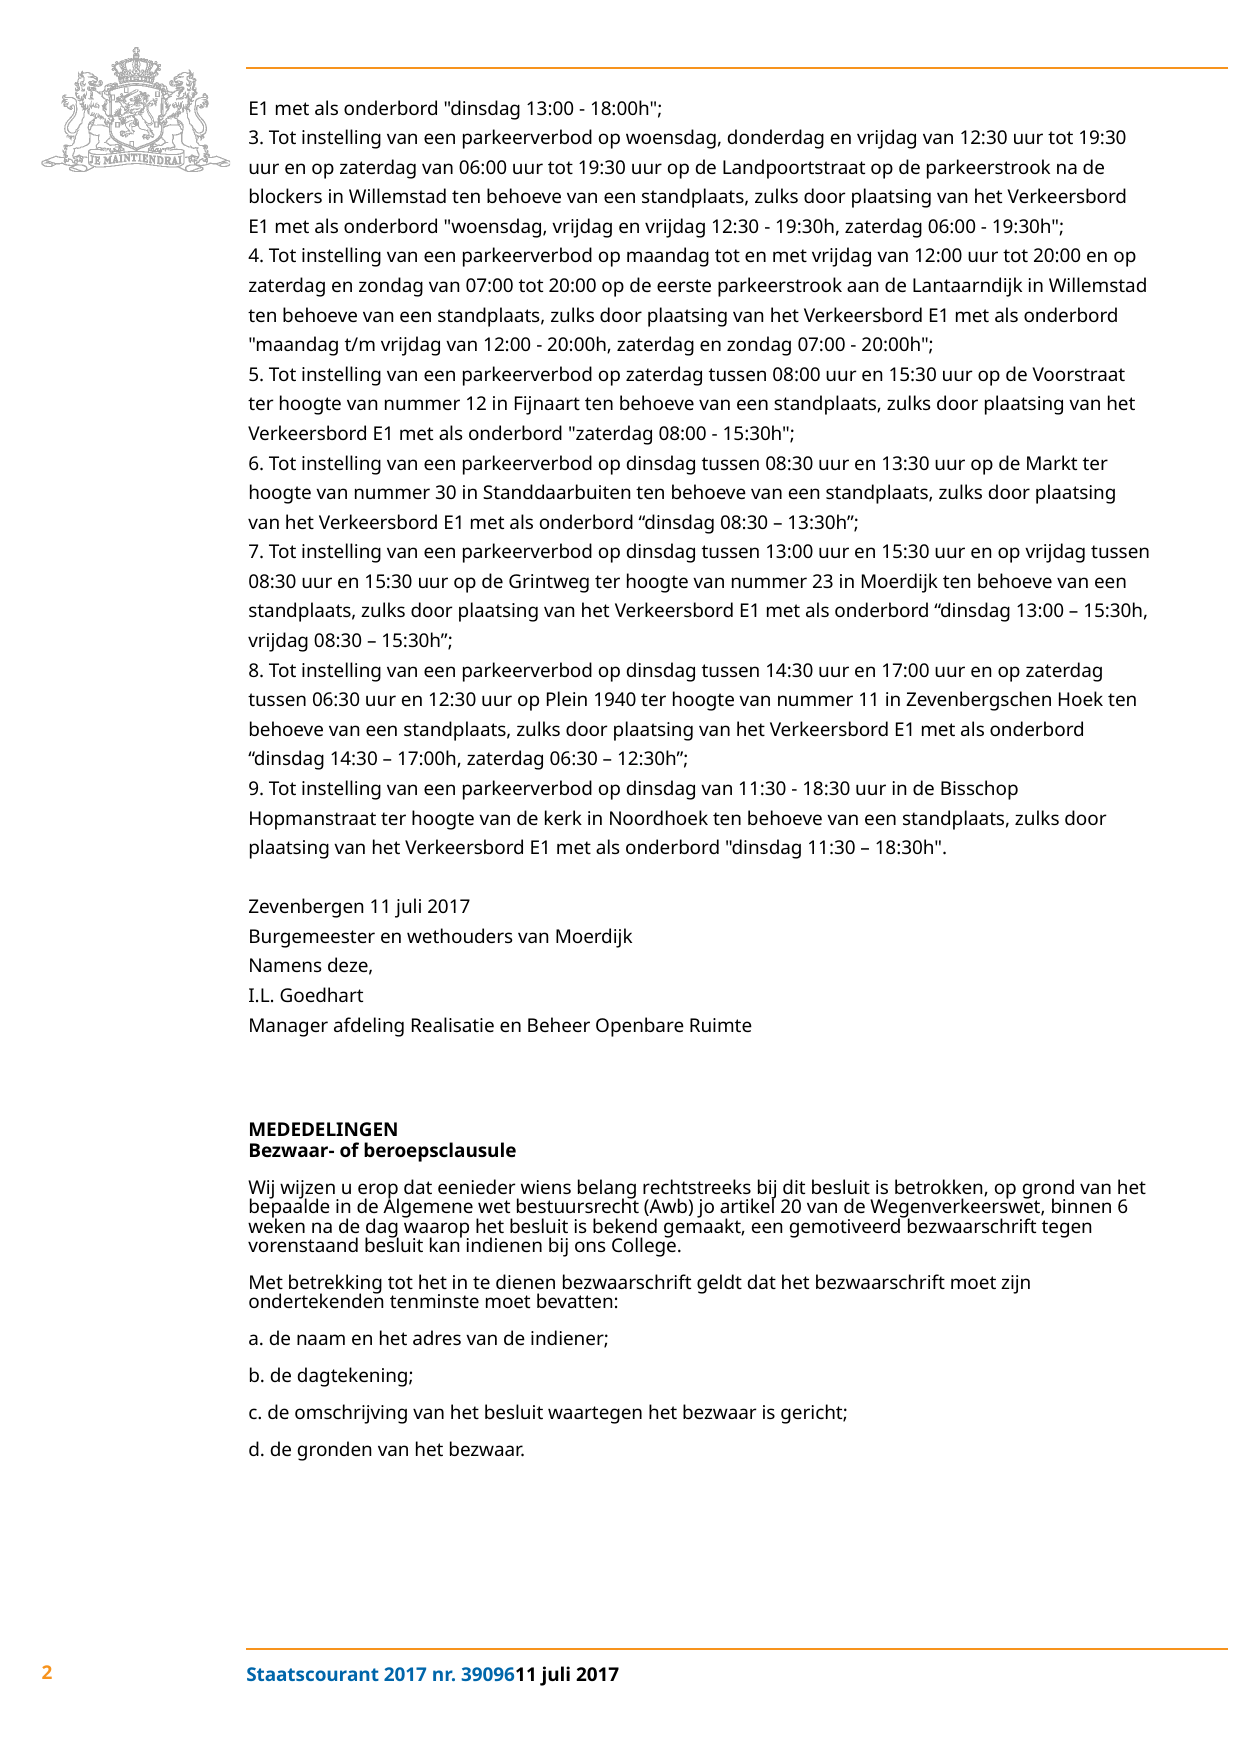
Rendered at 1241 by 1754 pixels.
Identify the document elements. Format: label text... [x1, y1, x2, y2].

text 7. Tot instelling van een parkeerverbod op dinsdag tussen 13:00 uur en 15:30 uur en op vrijdag tussen 08:30 uur en 15:30 uur op de Grintweg ter hoogte van nummer 23 in Moerdijk ten behoeve van een standplaats, zulks door plaatsing van het Verkeersbord E1 met als onderbord “dinsdag 13:00 – 15:30h, vrijdag 08:30 – 15:30h”; [248, 538, 1152, 653]
text 5. Tot instelling van een parkeerverbod op zaterdag tussen 08:00 uur en 15:30 uur op de Voorstraat ter hoogte van nummer 12 in Fijnaart ten behoeve van een standplaats, zulks door plaatsing van het Verkeersbord E1 met als onderbord "zaterdag 08:00 - 15:30h"; [248, 361, 1152, 446]
text c. de omschrijving van het besluit waartegen het bezwaar is gericht; [248, 1404, 1152, 1423]
text Met betrekking tot het in te dienen bezwaarschrift geldt dat het bezwaarschrift moet zijn ondertekenden tenminste moet bevatten: [248, 1274, 1152, 1312]
text 6. Tot instelling van een parkeerverbod op dinsdag tussen 08:30 uur en 13:30 uur op de Markt ter hoogte van nummer 30 in Standdaarbuiten ten behoeve van een standplaats, zulks door plaatsing van het Verkeersbord E1 met als onderbord “dinsdag 08:30 – 13:30h”; [248, 450, 1152, 535]
text I.L. Goedhart [248, 982, 1152, 1008]
text b. de dagtekening; [248, 1367, 1152, 1386]
text 3. Tot instelling van een parkeerverbod op woensdag, donderdag en vrijdag van 12:30 uur tot 19:30 uur en op zaterdag van 06:00 uur tot 19:30 uur op de Landpoortstraat op de parkeerstrook na de blockers in Willemstad ten behoeve van een standplaats, zulks door plaatsing van het Verkeersbord E1 met als onderbord "woensdag, vrijdag en vrijdag 12:30 - 19:30h, zaterdag 06:00 - 19:30h"; [248, 124, 1152, 239]
text 8. Tot instelling van een parkeerverbod op dinsdag tussen 14:30 uur en 17:00 uur en op zaterdag tussen 06:30 uur en 12:30 uur op Plein 1940 ter hoogte van nummer 11 in Zevenbergschen Hoek ten behoeve van een standplaats, zulks door plaatsing van het Verkeersbord E1 met als onderbord “dinsdag 14:30 – 17:00h, zaterdag 06:30 – 12:30h”; [248, 657, 1152, 771]
text Bezwaar- of beroepsclausule [248, 1142, 1152, 1161]
text 9. Tot instelling van een parkeerverbod op dinsdag van 11:30 - 18:30 uur in de Bisschop Hopmanstraat ter hoogte van de kerk in Noordhoek ten behoeve van een standplaats, zulks door plaatsing van het Verkeersbord E1 met als onderbord "dinsdag 11:30 – 18:30h". [248, 775, 1152, 860]
text Zevenbergen 11 juli 2017 [248, 893, 1152, 919]
text Burgemeester en wethouders van Moerdijk [248, 923, 1152, 949]
text MEDEDELINGEN [248, 1116, 1152, 1142]
text d. de gronden van het bezwaar. [248, 1441, 1152, 1460]
text a. de naam en het adres van de indiener; [248, 1330, 1152, 1349]
picture [41, 47, 231, 172]
text Namens deze, [248, 953, 1152, 978]
text Wij wijzen u erop dat eenieder wiens belang rechtstreeks bij dit besluit is betrokken, op grond van het bepaalde in de Algemene wet bestuursrecht (Awb) jo artikel 20 van de Wegenverkeerswet, binnen 6 weken na de dag waarop het besluit is bekend gemaakt, een gemotiveerd bezwaarschrift tegen vorenstaand besluit kan indienen bij ons College. [248, 1179, 1152, 1256]
text Manager afdeling Realisatie en Beheer Openbare Ruimte [248, 1012, 1152, 1038]
text 4. Tot instelling van een parkeerverbod op maandag tot en met vrijdag van 12:00 uur tot 20:00 en op zaterdag en zondag van 07:00 tot 20:00 op de eerste parkeerstrook aan de Lantaarndijk in Willemstad ten behoeve van een standplaats, zulks door plaatsing van het Verkeersbord E1 met als onderbord "maandag t/m vrijdag van 12:00 - 20:00h, zaterdag en zondag 07:00 - 20:00h"; [248, 243, 1152, 357]
text E1 met als onderbord "dinsdag 13:00 - 18:00h"; [248, 95, 1152, 121]
